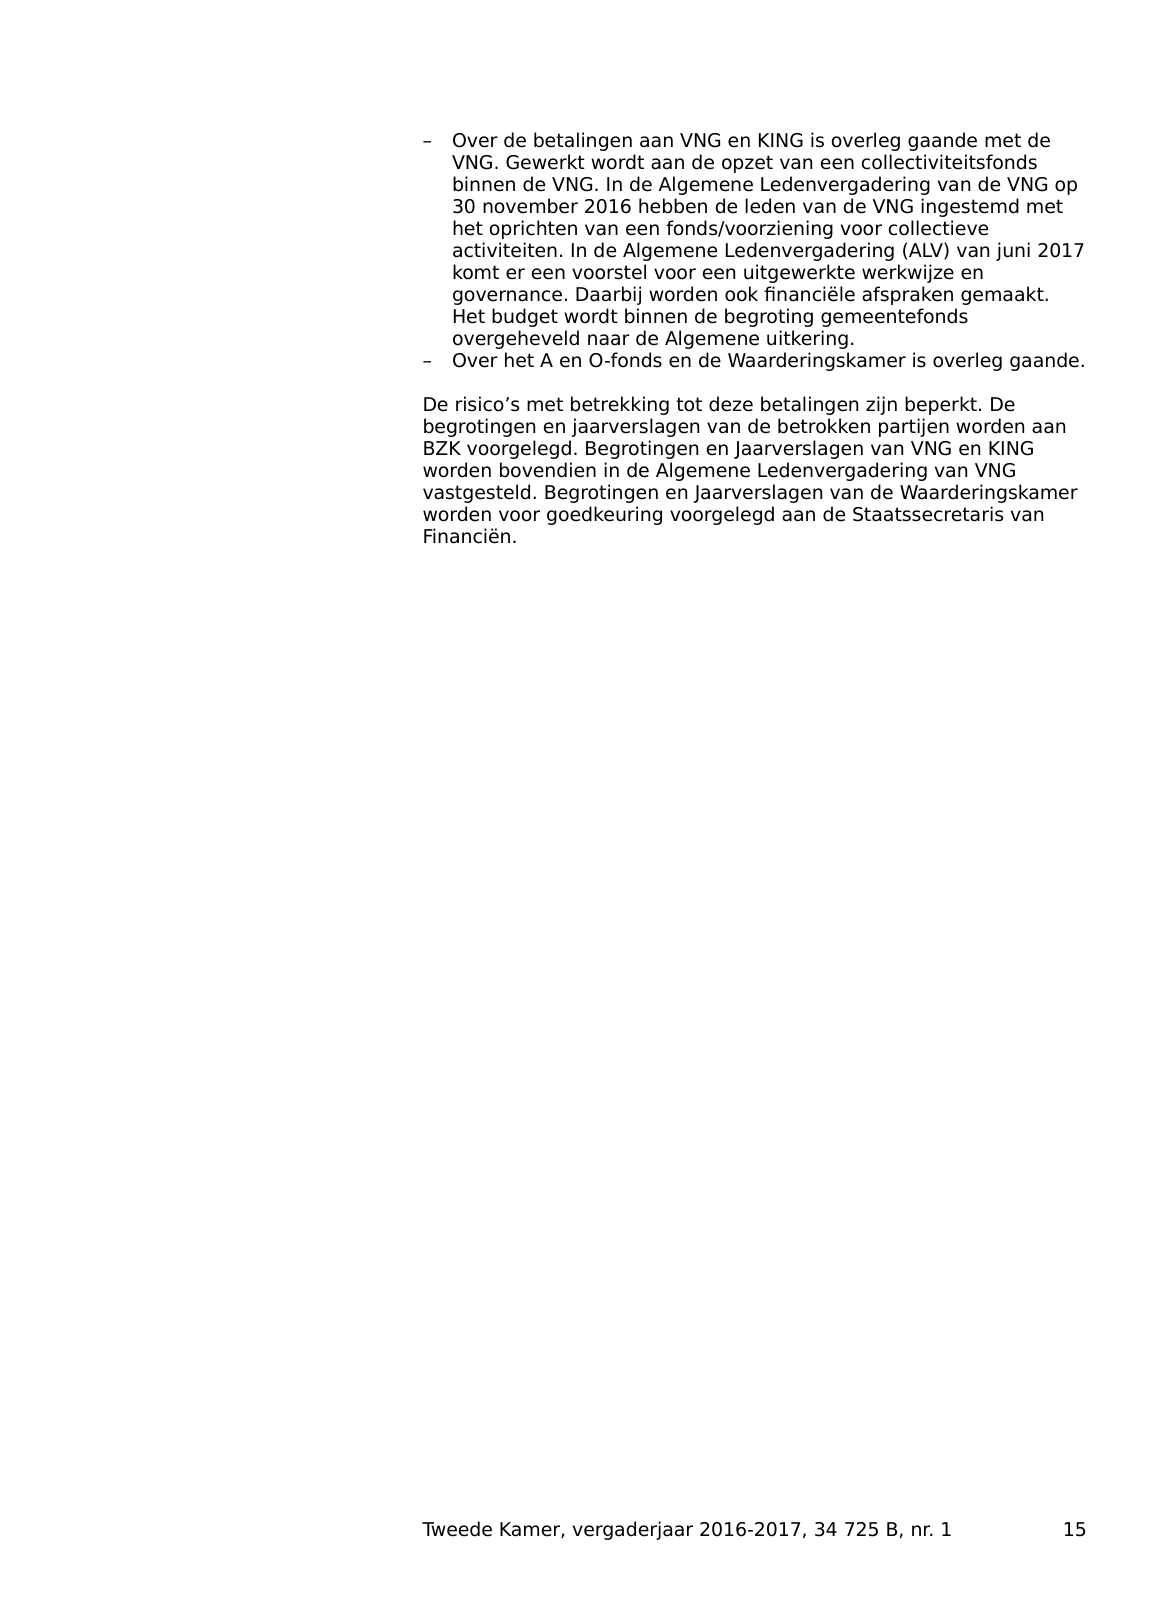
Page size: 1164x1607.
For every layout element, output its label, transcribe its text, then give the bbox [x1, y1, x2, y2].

text De risico’s met betrekking tot deze betalingen zijn beperkt. De begrotingen en jaarverslagen van de betrokken partijen worden aan BZK voorgelegd. Begrotingen en Jaarverslagen van VNG en KING worden bovendien in de Algemene Ledenvergadering van VNG vastgesteld. Begrotingen en Jaarverslagen van de Waarderingskamer worden voor goedkeuring voorgelegd aan de Staatssecretaris van Financiën. [422, 394, 1087, 548]
text – Over het A en O-fonds en de Waarderingskamer is overleg gaande. [422, 350, 1087, 372]
text – Over de betalingen aan VNG en KING is overleg gaande met de VNG. Gewerkt wordt aan de opzet van een collectiviteitsfonds binnen de VNG. In de Algemene Ledenvergadering van de VNG op 30 november 2016 hebben de leden van de VNG ingestemd met het oprichten van een fonds/voorziening voor collectieve activiteiten. In de Algemene Ledenvergadering (ALV) van juni 2017 komt er een voorstel voor een uitgewerkte werkwijze en governance. Daarbij worden ook financiële afspraken gemaakt. Het budget wordt binnen de begroting gemeentefonds overgeheveld naar de Algemene uitkering. [422, 130, 1087, 350]
